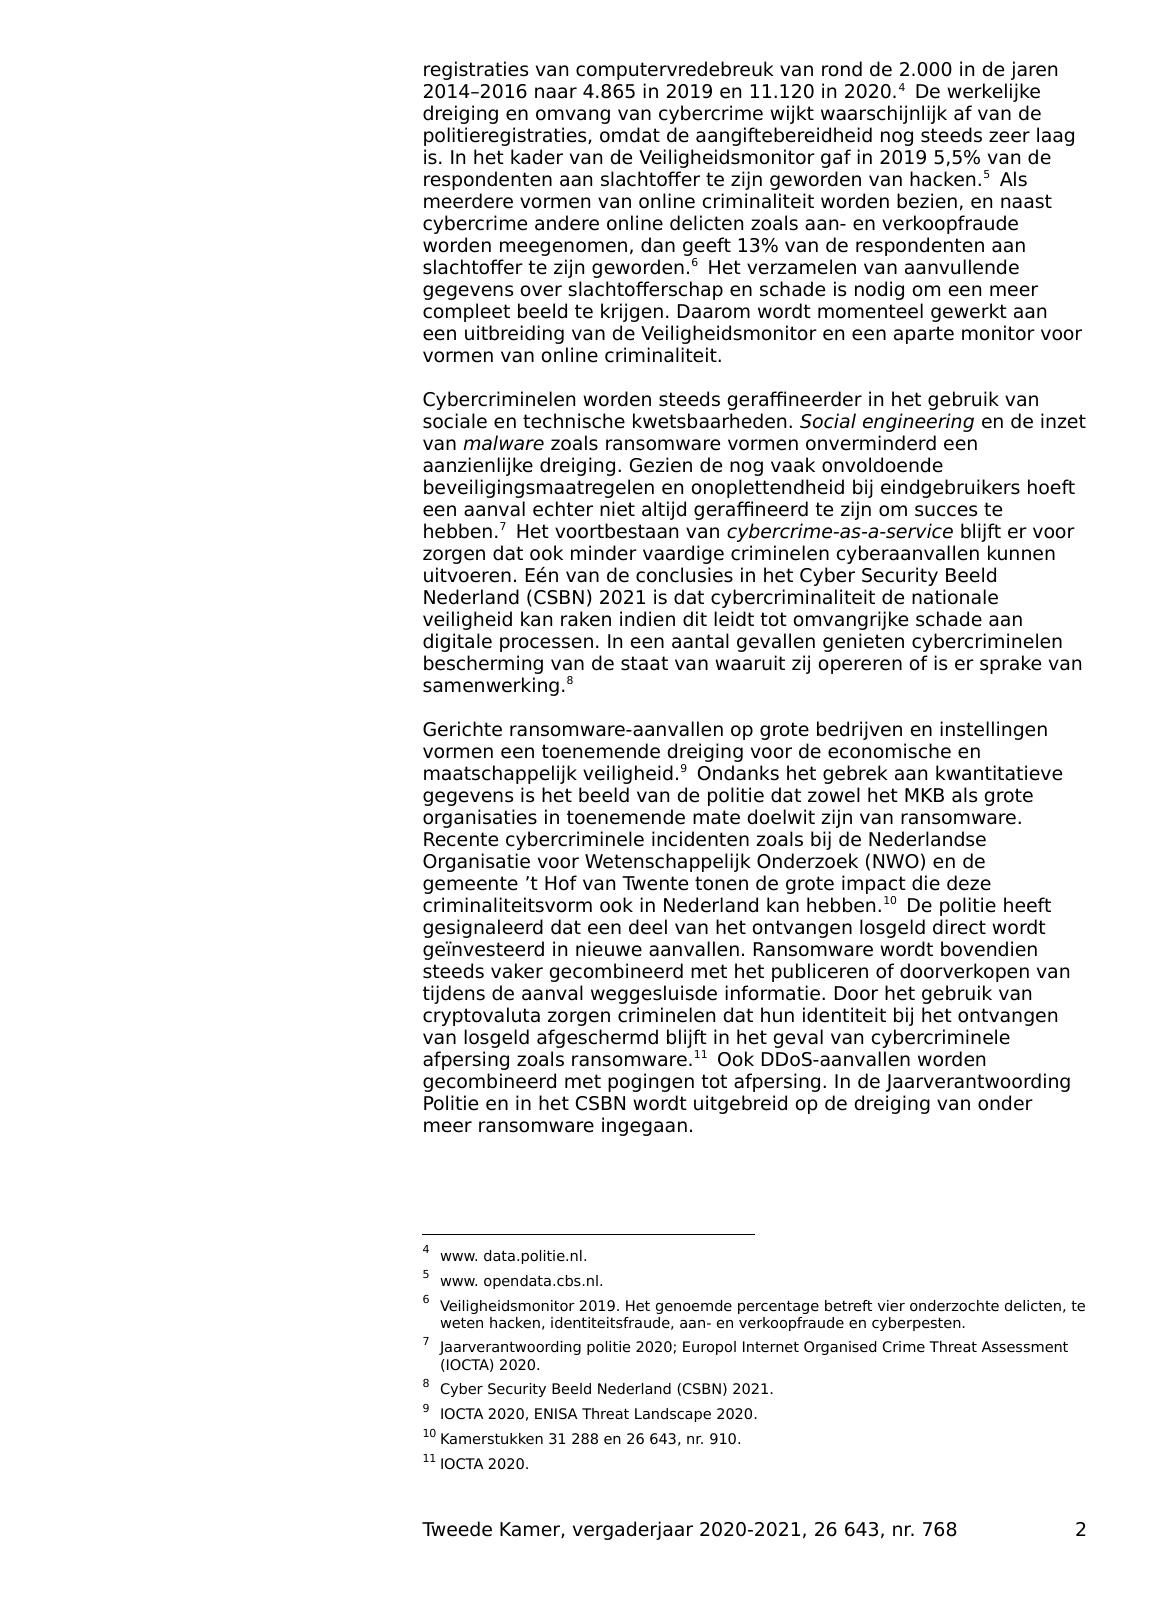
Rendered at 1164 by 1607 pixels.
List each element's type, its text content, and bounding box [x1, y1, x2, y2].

text www. data.politie.nl. [422, 1243, 1087, 1266]
text Veiligheidsmonitor 2019. Het genoemde percentage betreft vier onderzochte delicten, te weten hacken, identiteitsfraude, aan- en verkoopfraude en cyberpesten. [422, 1293, 1087, 1332]
text Jaarverantwoording politie 2020; Europol Internet Organised Crime Threat Assessment (IOCTA) 2020. [422, 1335, 1087, 1374]
text Gerichte ransomware-aanvallen op grote bedrijven en instellingen vormen een toenemende dreiging voor de economische en maatschappelijk veiligheid. Ondanks het gebrek aan kwantitatieve gegevens is het beeld van de politie dat zowel het MKB als grote organisaties in toenemende mate doelwit zijn van ransomware. Recente cybercriminele incidenten zoals bij de Nederlandse Organisatie voor Wetenschappelijk Onderzoek (NWO) en de gemeente ’t Hof van Twente tonen de grote impact die deze criminaliteitsvorm ook in Nederland kan hebben. De politie heeft gesignaleerd dat een deel van het ontvangen losgeld direct wordt geïnvesteerd in nieuwe aanvallen. Ransomware wordt bovendien steeds vaker gecombineerd met het publiceren of doorverkopen van tijdens de aanval weggesluisde informatie. Door het gebruik van cryptovaluta zorgen criminelen dat hun identiteit bij het ontvangen van losgeld afgeschermd blijft in het geval van cybercriminele afpersing zoals ransomware. Ook DDoS-aanvallen worden gecombineerd met pogingen tot afpersing. In de Jaarverantwoording Politie en in het CSBN wordt uitgebreid op de dreiging van onder meer ransomware ingegaan. [422, 719, 1087, 1136]
text Cybercriminelen worden steeds geraffineerder in het gebruik van sociale en technische kwetsbaarheden. Social engineering en de inzet van malware zoals ransomware vormen onverminderd een aanzienlijke dreiging. Gezien de nog vaak onvoldoende beveiligingsmaatregelen en onoplettendheid bij eindgebruikers hoeft een aanval echter niet altijd geraffineerd te zijn om succes te hebben. Het voortbestaan van cybercrime-as-a-service blijft er voor zorgen dat ook minder vaardige criminelen cyberaanvallen kunnen uitvoeren. Eén van de conclusies in het Cyber Security Beeld Nederland (CSBN) 2021 is dat cybercriminaliteit de nationale veiligheid kan raken indien dit leidt tot omvangrijke schade aan digitale processen. In een aantal gevallen genieten cybercriminelen bescherming van de staat van waaruit zij opereren of is er sprake van samenwerking. [422, 389, 1087, 697]
text IOCTA 2020. [422, 1452, 1087, 1474]
text Cyber Security Beeld Nederland (CSBN) 2021. [422, 1377, 1087, 1399]
text Kamerstukken 31 288 en 26 643, nr. 910. [422, 1427, 1087, 1449]
text registraties van computervredebreuk van rond de 2.000 in de jaren 2014–2016 naar 4.865 in 2019 en 11.120 in 2020. De werkelijke dreiging en omvang van cybercrime wijkt waarschijnlijk af van de politieregistraties, omdat de aangiftebereidheid nog steeds zeer laag is. In het kader van de Veiligheidsmonitor gaf in 2019 5,5% van de respondenten aan slachtoffer te zijn geworden van hacken. Als meerdere vormen van online criminaliteit worden bezien, en naast cybercrime andere online delicten zoals aan- en verkoopfraude worden meegenomen, dan geeft 13% van de respondenten aan slachtoffer te zijn geworden. Het verzamelen van aanvullende gegevens over slachtofferschap en schade is nodig om een meer compleet beeld te krijgen. Daarom wordt momenteel gewerkt aan een uitbreiding van de Veiligheidsmonitor en een aparte monitor voor vormen van online criminaliteit. [422, 59, 1087, 367]
text IOCTA 2020, ENISA Threat Landscape 2020. [422, 1402, 1087, 1424]
text www. opendata.cbs.nl. [422, 1268, 1087, 1291]
